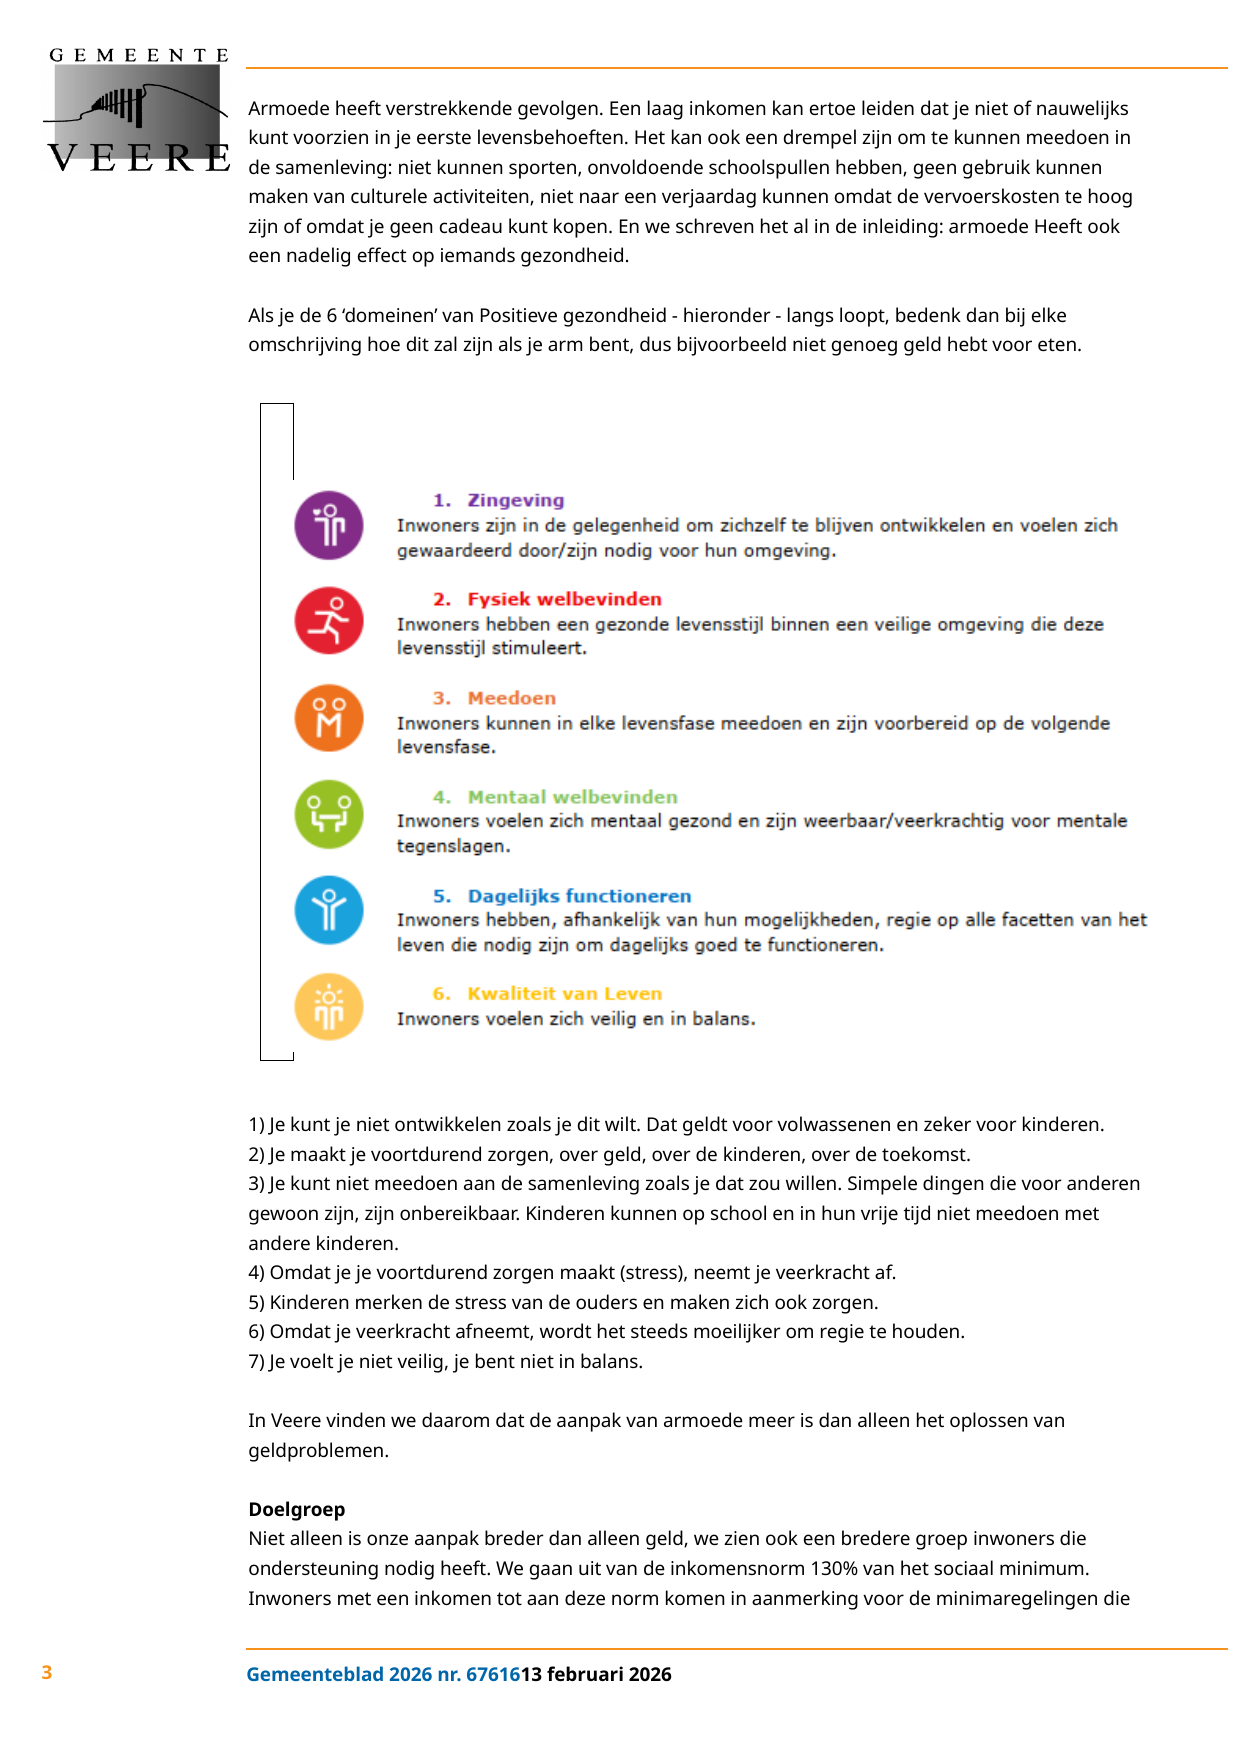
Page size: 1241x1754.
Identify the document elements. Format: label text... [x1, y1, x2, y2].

picture [41, 47, 231, 172]
text In Veere vinden we daarom dat de aanpak van armoede meer is dan alleen het oplossen van geldproblemen. [248, 1407, 1152, 1462]
text 2) Je maakt je voortdurend zorgen, over geld, over de kinderen, over de toekomst. [248, 1141, 1152, 1167]
text Armoede heeft verstrekkende gevolgen. Een laag inkomen kan ertoe leiden dat je niet of nauwelijks kunt voorzien in je eerste levensbehoeften. Het kan ook een drempel zijn om te kunnen meedoen in de samenleving: niet kunnen sporten, onvoldoende schoolspullen hebben, geen gebruik kunnen maken van culturele activiteiten, niet naar een verjaardag kunnen omdat de vervoerskosten te hoog zijn of omdat je geen cadeau kunt kopen. En we schreven het al in de inleiding: armoede Heeft ook een nadelig effect op iemands gezondheid. [248, 95, 1152, 268]
text 7) Je voelt je niet veilig, je bent niet in balans. [248, 1348, 1152, 1374]
text Als je de 6 ‘domeinen’ van Positieve gezondheid - hieronder - langs loopt, bedenk dan bij elke omschrijving hoe dit zal zijn als je arm bent, dus bijvoorbeeld niet genoeg geld hebt voor eten. [248, 302, 1152, 357]
text 6) Omdat je veerkracht afneemt, wordt het steeds moeilijker om regie te houden. [248, 1318, 1152, 1344]
text 1) Je kunt je niet ontwikkelen zoals je dit wilt. Dat geldt voor volwassenen en zeker voor kinderen. [248, 1111, 1152, 1137]
text Niet alleen is onze aanpak breder dan alleen geld, we zien ook een bredere groep inwoners die ondersteuning nodig heeft. We gaan uit van de inkomensnorm 130% van het sociaal minimum. Inwoners met een inkomen tot aan deze norm komen in aanmerking voor de minimaregelingen die [248, 1526, 1152, 1610]
text 5) Kinderen merken de stress van de ouders en maken zich ook zorgen. [248, 1289, 1152, 1314]
text 4) Omdat je je voortdurend zorgen maakt (stress), neemt je veerkracht af. [248, 1259, 1152, 1285]
text 3) Je kunt niet meedoen aan de samenleving zoals je dat zou willen. Simpele dingen die voor anderen gewoon zijn, zijn onbereikbaar. Kinderen kunnen op school en in hun vrije tijd niet meedoen met andere kinderen. [248, 1171, 1152, 1255]
picture [268, 480, 1173, 1052]
text Doelgroep [248, 1496, 1152, 1522]
